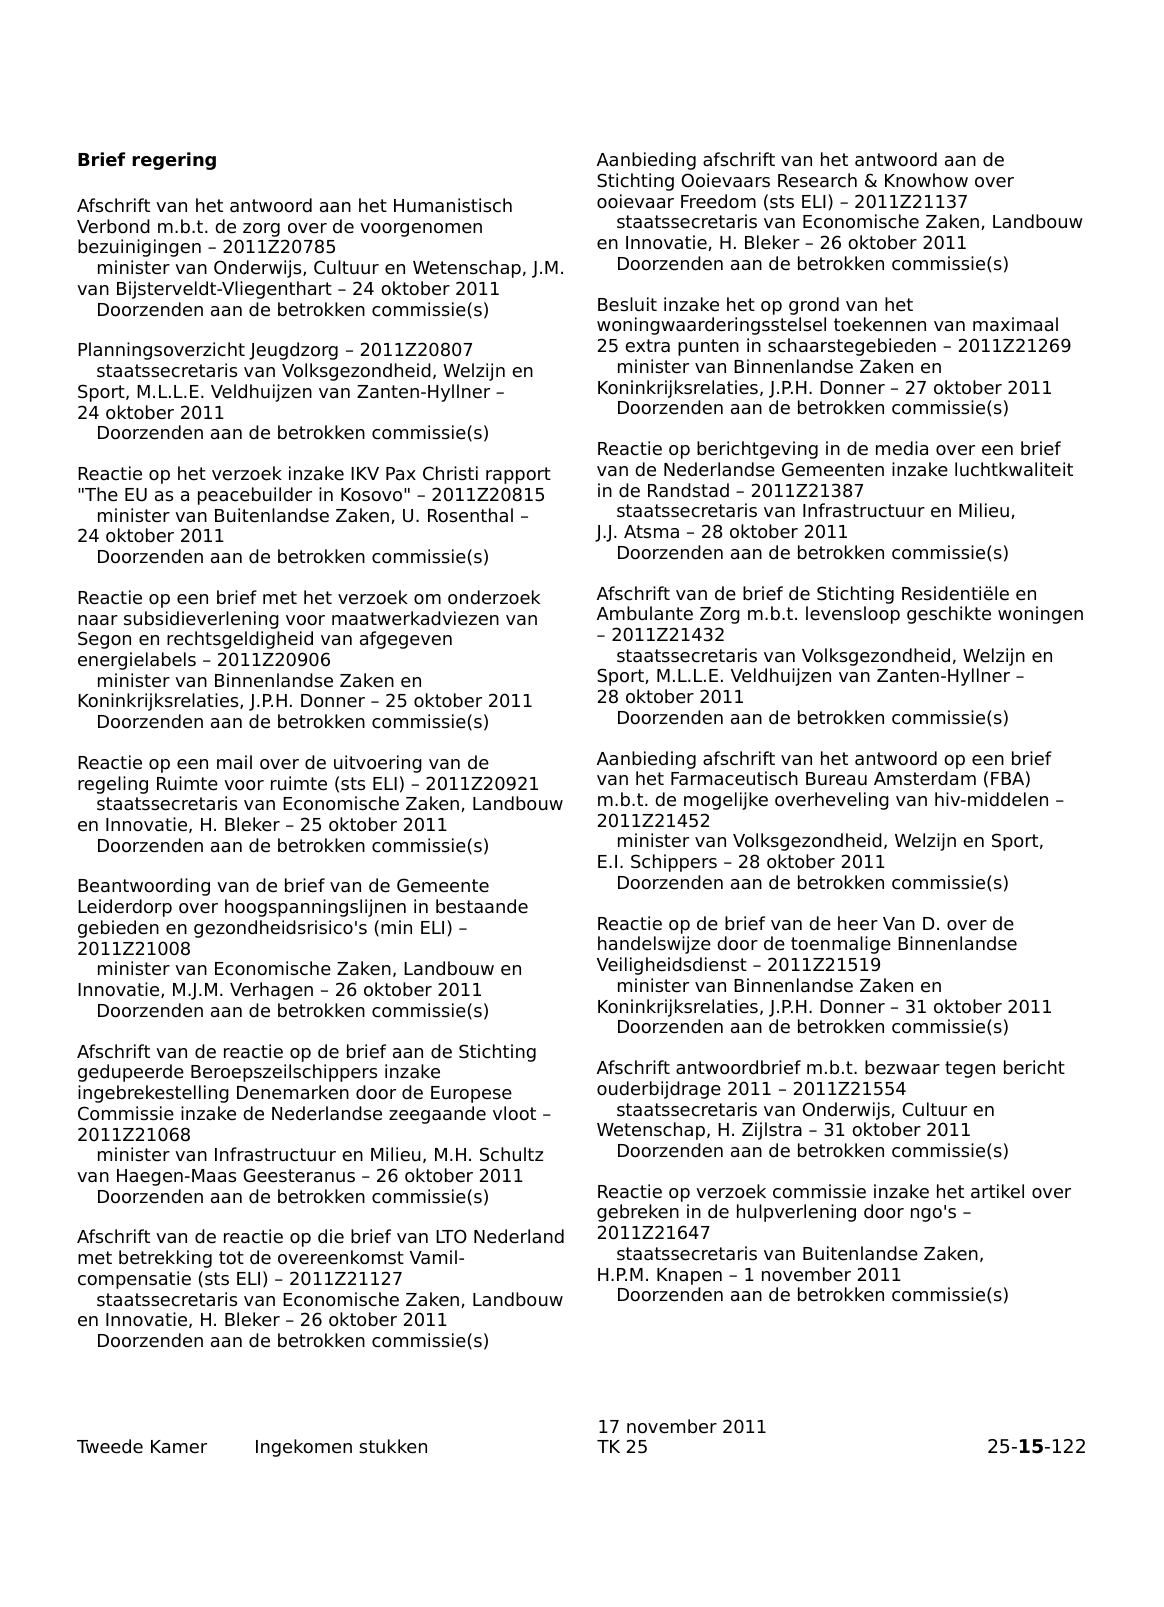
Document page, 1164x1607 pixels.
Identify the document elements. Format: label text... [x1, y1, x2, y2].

text Doorzenden aan de betrokken commissie(s) [77, 712, 567, 733]
text Aanbieding afschrift van het antwoord aan de Stichting Ooievaars Research & Knowhow over ooievaar Freedom (sts ELI) – 2011Z21137 [596, 150, 1087, 212]
text minister van Onderwijs, Cultuur en Wetenschap, J.M. van Bijsterveldt-Vliegenthart – 24 oktober 2011 [77, 258, 567, 299]
text minister van Volksgezondheid, Welzijn en Sport, E.I. Schippers – 28 oktober 2011 [596, 831, 1087, 873]
subtitle Brief regering [77, 150, 567, 171]
text staatssecretaris van Volksgezondheid, Welzijn en Sport, M.L.L.E. Veldhuijzen van Zanten-Hyllner – 24 oktober 2011 [77, 361, 567, 423]
text Reactie op een mail over de uitvoering van de regeling Ruimte voor ruimte (sts ELI) – 2011Z20921 [77, 753, 567, 794]
text staatssecretaris van Volksgezondheid, Welzijn en Sport, M.L.L.E. Veldhuijzen van Zanten-Hyllner – 28 oktober 2011 [596, 646, 1087, 708]
text Reactie op berichtgeving in de media over een brief van de Nederlandse Gemeenten inzake luchtkwaliteit in de Randstad – 2011Z21387 [596, 439, 1087, 501]
text staatssecretaris van Infrastructuur en Milieu, J.J. Atsma – 28 oktober 2011 [596, 501, 1087, 543]
text minister van Binnenlandse Zaken en Koninkrijksrelaties, J.P.H. Donner – 31 oktober 2011 [596, 976, 1087, 1017]
text Beantwoording van de brief van de Gemeente Leiderdorp over hoogspanningslijnen in bestaande gebieden en gezondheidsrisico's (min ELI) – 2011Z21008 [77, 876, 567, 959]
text Besluit inzake het op grond van het woningwaarderingsstelsel toekennen van maximaal 25 extra punten in schaarstegebieden – 2011Z21269 [596, 294, 1087, 357]
text Doorzenden aan de betrokken commissie(s) [596, 1141, 1087, 1162]
text staatssecretaris van Economische Zaken, Landbouw en Innovatie, H. Bleker – 25 oktober 2011 [77, 794, 567, 836]
text staatssecretaris van Buitenlandse Zaken, H.P.M. Knapen – 1 november 2011 [596, 1244, 1087, 1285]
text Doorzenden aan de betrokken commissie(s) [596, 708, 1087, 728]
text Reactie op een brief met het verzoek om onderzoek naar subsidieverlening voor maatwerkadviezen van Segon en rechtsgeldigheid van afgegeven energielabels – 2011Z20906 [77, 588, 567, 671]
text minister van Binnenlandse Zaken en Koninkrijksrelaties, J.P.H. Donner – 25 oktober 2011 [77, 671, 567, 712]
text Doorzenden aan de betrokken commissie(s) [596, 254, 1087, 274]
text Doorzenden aan de betrokken commissie(s) [596, 398, 1087, 419]
text Reactie op de brief van de heer Van D. over de handelswijze door de toenmalige Binnenlandse Veiligheidsdienst – 2011Z21519 [596, 913, 1087, 976]
text Doorzenden aan de betrokken commissie(s) [77, 1187, 567, 1207]
text minister van Buitenlandse Zaken, U. Rosenthal – 24 oktober 2011 [77, 505, 567, 547]
text Doorzenden aan de betrokken commissie(s) [77, 1001, 567, 1021]
text Doorzenden aan de betrokken commissie(s) [77, 547, 567, 568]
text Aanbieding afschrift van het antwoord op een brief van het Farmaceutisch Bureau Amsterdam (FBA) m.b.t. de mogelijke overheveling van hiv-middelen – 2011Z21452 [596, 748, 1087, 831]
text Doorzenden aan de betrokken commissie(s) [77, 299, 567, 320]
text staatssecretaris van Economische Zaken, Landbouw en Innovatie, H. Bleker – 26 oktober 2011 [596, 212, 1087, 254]
text Doorzenden aan de betrokken commissie(s) [77, 836, 567, 856]
text Reactie op het verzoek inzake IKV Pax Christi rapport "The EU as a peacebuilder in Kosovo" – 2011Z20815 [77, 464, 567, 505]
text minister van Infrastructuur en Milieu, M.H. Schultz van Haegen-Maas Geesteranus – 26 oktober 2011 [77, 1145, 567, 1187]
text Doorzenden aan de betrokken commissie(s) [77, 1331, 567, 1352]
text Afschrift antwoordbrief m.b.t. bezwaar tegen bericht ouderbijdrage 2011 – 2011Z21554 [596, 1058, 1087, 1099]
text minister van Economische Zaken, Landbouw en Innovatie, M.J.M. Verhagen – 26 oktober 2011 [77, 959, 567, 1001]
text staatssecretaris van Economische Zaken, Landbouw en Innovatie, H. Bleker – 26 oktober 2011 [77, 1289, 567, 1331]
text Planningsoverzicht Jeugdzorg – 2011Z20807 [77, 340, 567, 361]
text Afschrift van de reactie op de brief aan de Stichting gedupeerde Beroepszeilschippers inzake ingebrekestelling Denemarken door de Europese Commissie inzake de Nederlandse zeegaande vloot – 2011Z21068 [77, 1041, 567, 1145]
text Afschrift van de reactie op die brief van LTO Nederland met betrekking tot de overeenkomst Vamil-compensatie (sts ELI) – 2011Z21127 [77, 1227, 567, 1289]
text Doorzenden aan de betrokken commissie(s) [77, 423, 567, 444]
text Afschrift van het antwoord aan het Humanistisch Verbond m.b.t. de zorg over de voorgenomen bezuinigingen – 2011Z20785 [77, 196, 567, 258]
text Doorzenden aan de betrokken commissie(s) [596, 1285, 1087, 1306]
text Doorzenden aan de betrokken commissie(s) [596, 873, 1087, 893]
text Afschrift van de brief de Stichting Residentiële en Ambulante Zorg m.b.t. levensloop geschikte woningen – 2011Z21432 [596, 583, 1087, 646]
text Reactie op verzoek commissie inzake het artikel over gebreken in de hulpverlening door ngo's – 2011Z21647 [596, 1182, 1087, 1244]
text minister van Binnenlandse Zaken en Koninkrijksrelaties, J.P.H. Donner – 27 oktober 2011 [596, 357, 1087, 398]
text Doorzenden aan de betrokken commissie(s) [596, 1017, 1087, 1038]
text staatssecretaris van Onderwijs, Cultuur en Wetenschap, H. Zijlstra – 31 oktober 2011 [596, 1099, 1087, 1141]
text Doorzenden aan de betrokken commissie(s) [596, 543, 1087, 563]
